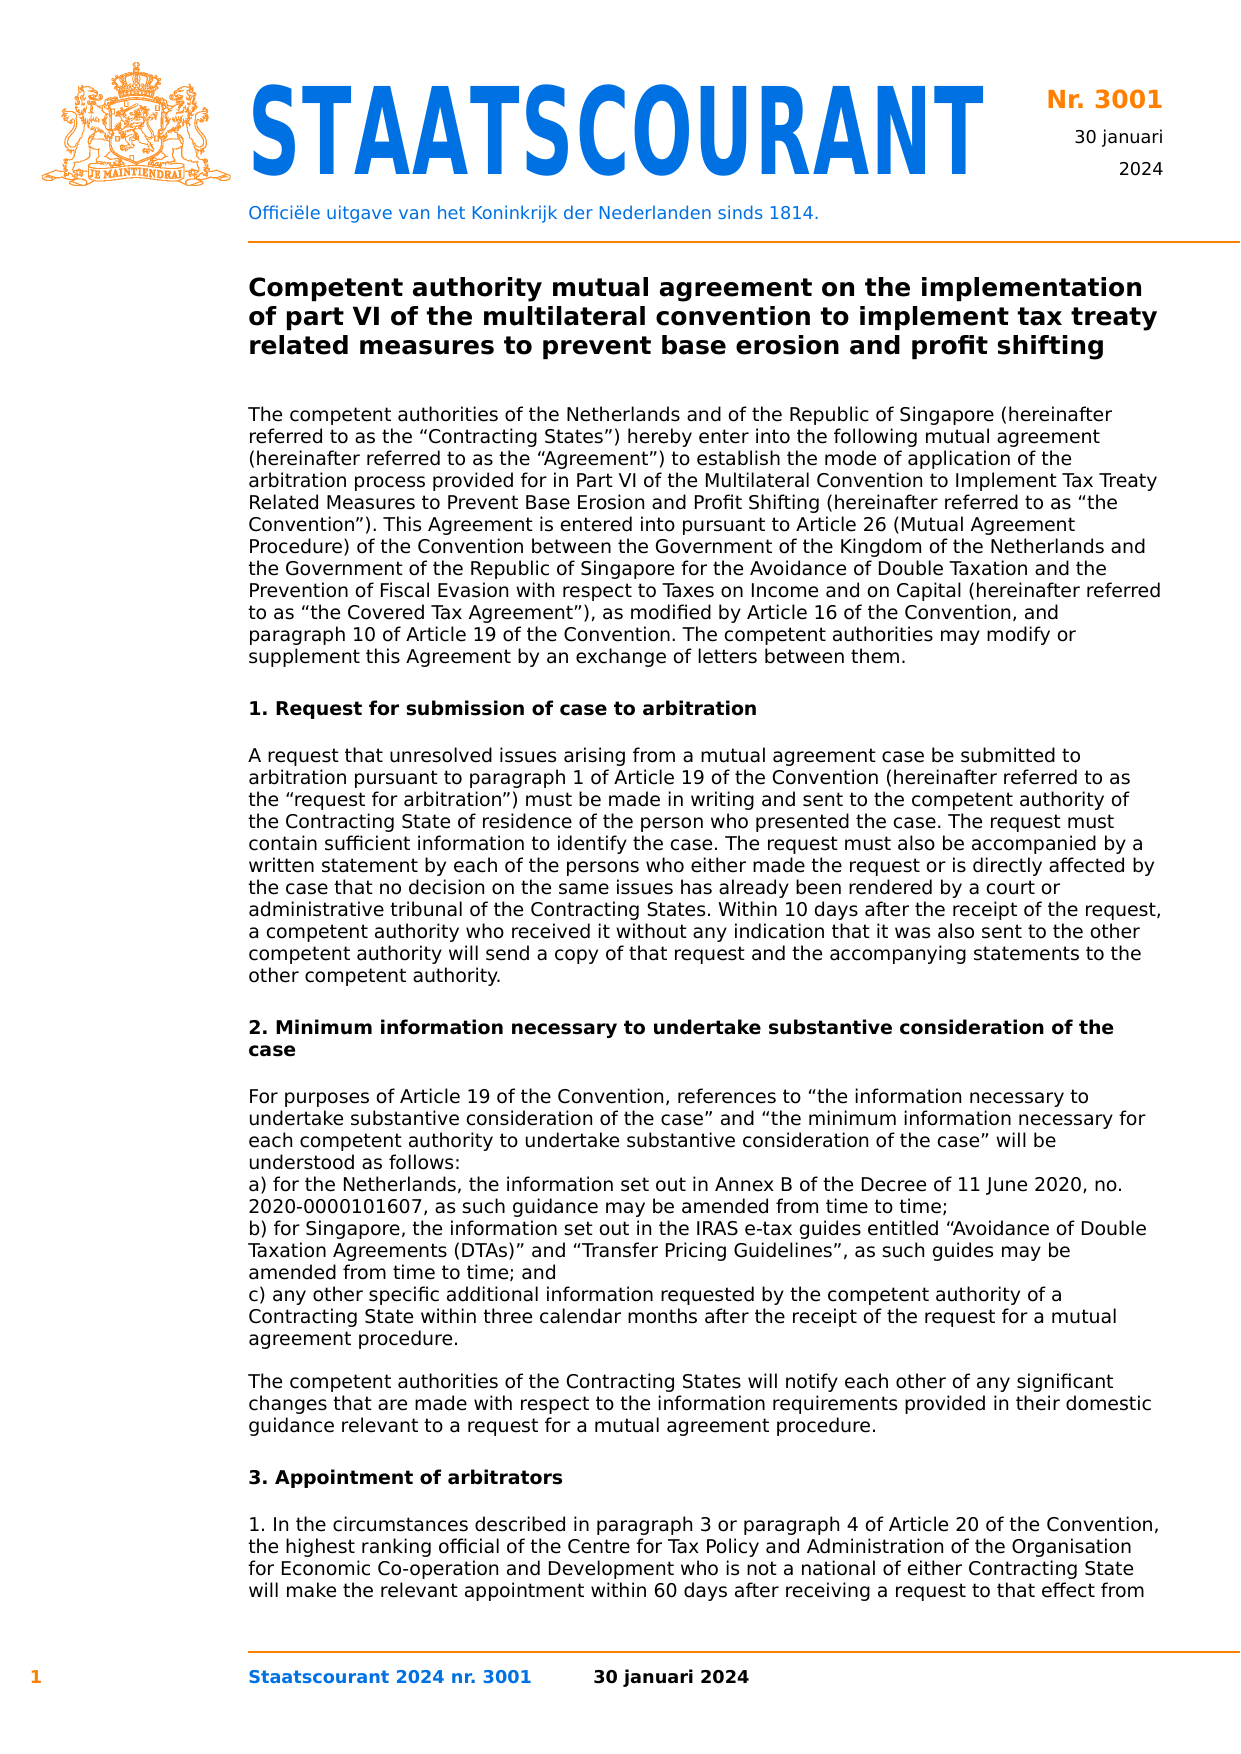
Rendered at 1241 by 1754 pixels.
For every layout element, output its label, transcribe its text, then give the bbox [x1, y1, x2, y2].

text b) for Singapore, the information set out in the IRAS e-tax guides entitled “Avoidance of Double Taxation Agreements (DTAs)” and “Transfer Pricing Guidelines”, as such guides may be amended from time to time; and [248, 1218, 1163, 1283]
subtitle 3. Appointment of arbitrators [248, 1467, 1163, 1489]
subtitle 2. Minimum information necessary to undertake substantive consideration of the case [248, 1017, 1163, 1061]
table_cell Officiële uitgave van het Koninkrijk der Nederlanden sinds 1814. [248, 203, 1240, 241]
table_header STAATSCOURANT [248, 62, 998, 203]
text 1. In the circumstances described in paragraph 3 or paragraph 4 of Article 20 of the Convention, the highest ranking official of the Centre for Tax Policy and Administration of the Organisation for Economic Co-operation and Development who is not a national of either Contracting State will make the relevant appointment within 60 days after receiving a request to that effect from [248, 1514, 1163, 1602]
table_header [25, 62, 248, 241]
text A request that unresolved issues arising from a mutual agreement case be submitted to arbitration pursuant to paragraph 1 of Article 19 of the Convention (hereinafter referred to as the “request for arbitration”) must be made in writing and sent to the competent authority of the Contracting State of residence of the person who presented the case. The request must contain sufficient information to identify the case. The request must also be accompanied by a written statement by each of the persons who either made the request or is directly affected by the case that no decision on the same issues has already been rendered by a court or administrative tribunal of the Contracting States. Within 10 days after the receipt of the request, a competent authority who received it without any indication that it was also sent to the other competent authority will send a copy of that request and the accompanying statements to the other competent authority. [248, 745, 1163, 987]
table_cell 2024 [998, 153, 1240, 203]
text c) any other specific additional information requested by the competent authority of a Contracting State within three calendar months after the receipt of the request for a mutual agreement procedure. [248, 1283, 1163, 1349]
text For purposes of Article 19 of the Convention, references to “the information necessary to undertake substantive consideration of the case” and “the minimum information necessary for each competent authority to undertake substantive consideration of the case” will be understood as follows: [248, 1086, 1163, 1174]
table_cell 30 januari [998, 121, 1240, 153]
text The competent authorities of the Contracting States will notify each other of any significant changes that are made with respect to the information requirements provided in their domestic guidance relevant to a request for a mutual agreement procedure. [248, 1371, 1163, 1437]
text The competent authorities of the Netherlands and of the Republic of Singapore (hereinafter referred to as the “Contracting States”) hereby enter into the following mutual agreement (hereinafter referred to as the “Agreement”) to establish the mode of application of the arbitration process provided for in Part VI of the Multilateral Convention to Implement Tax Treaty Related Measures to Prevent Base Erosion and Profit Shifting (hereinafter referred to as “the Convention”). This Agreement is entered into pursuant to Article 26 (Mutual Agreement Procedure) of the Convention between the Government of the Kingdom of the Netherlands and the Government of the Republic of Singapore for the Avoidance of Double Taxation and the Prevention of Fiscal Evasion with respect to Taxes on Income and on Capital (hereinafter referred to as “the Covered Tax Agreement”), as modified by Article 16 of the Convention, and paragraph 10 of Article 19 of the Convention. The competent authorities may modify or supplement this Agreement by an exchange of letters between them. [248, 404, 1163, 668]
table_header Nr. 3001 [998, 62, 1240, 121]
picture [41, 62, 231, 186]
subtitle 1. Request for submission of case to arbitration [248, 698, 1163, 720]
text a) for the Netherlands, the information set out in Annex B of the Decree of 11 June 2020, no. 2020-0000101607, as such guidance may be amended from time to time; [248, 1174, 1163, 1218]
subtitle Competent authority mutual agreement on the implementation of part VI of the multilateral convention to implement tax treaty related measures to prevent base erosion and profit shifting [248, 273, 1163, 361]
